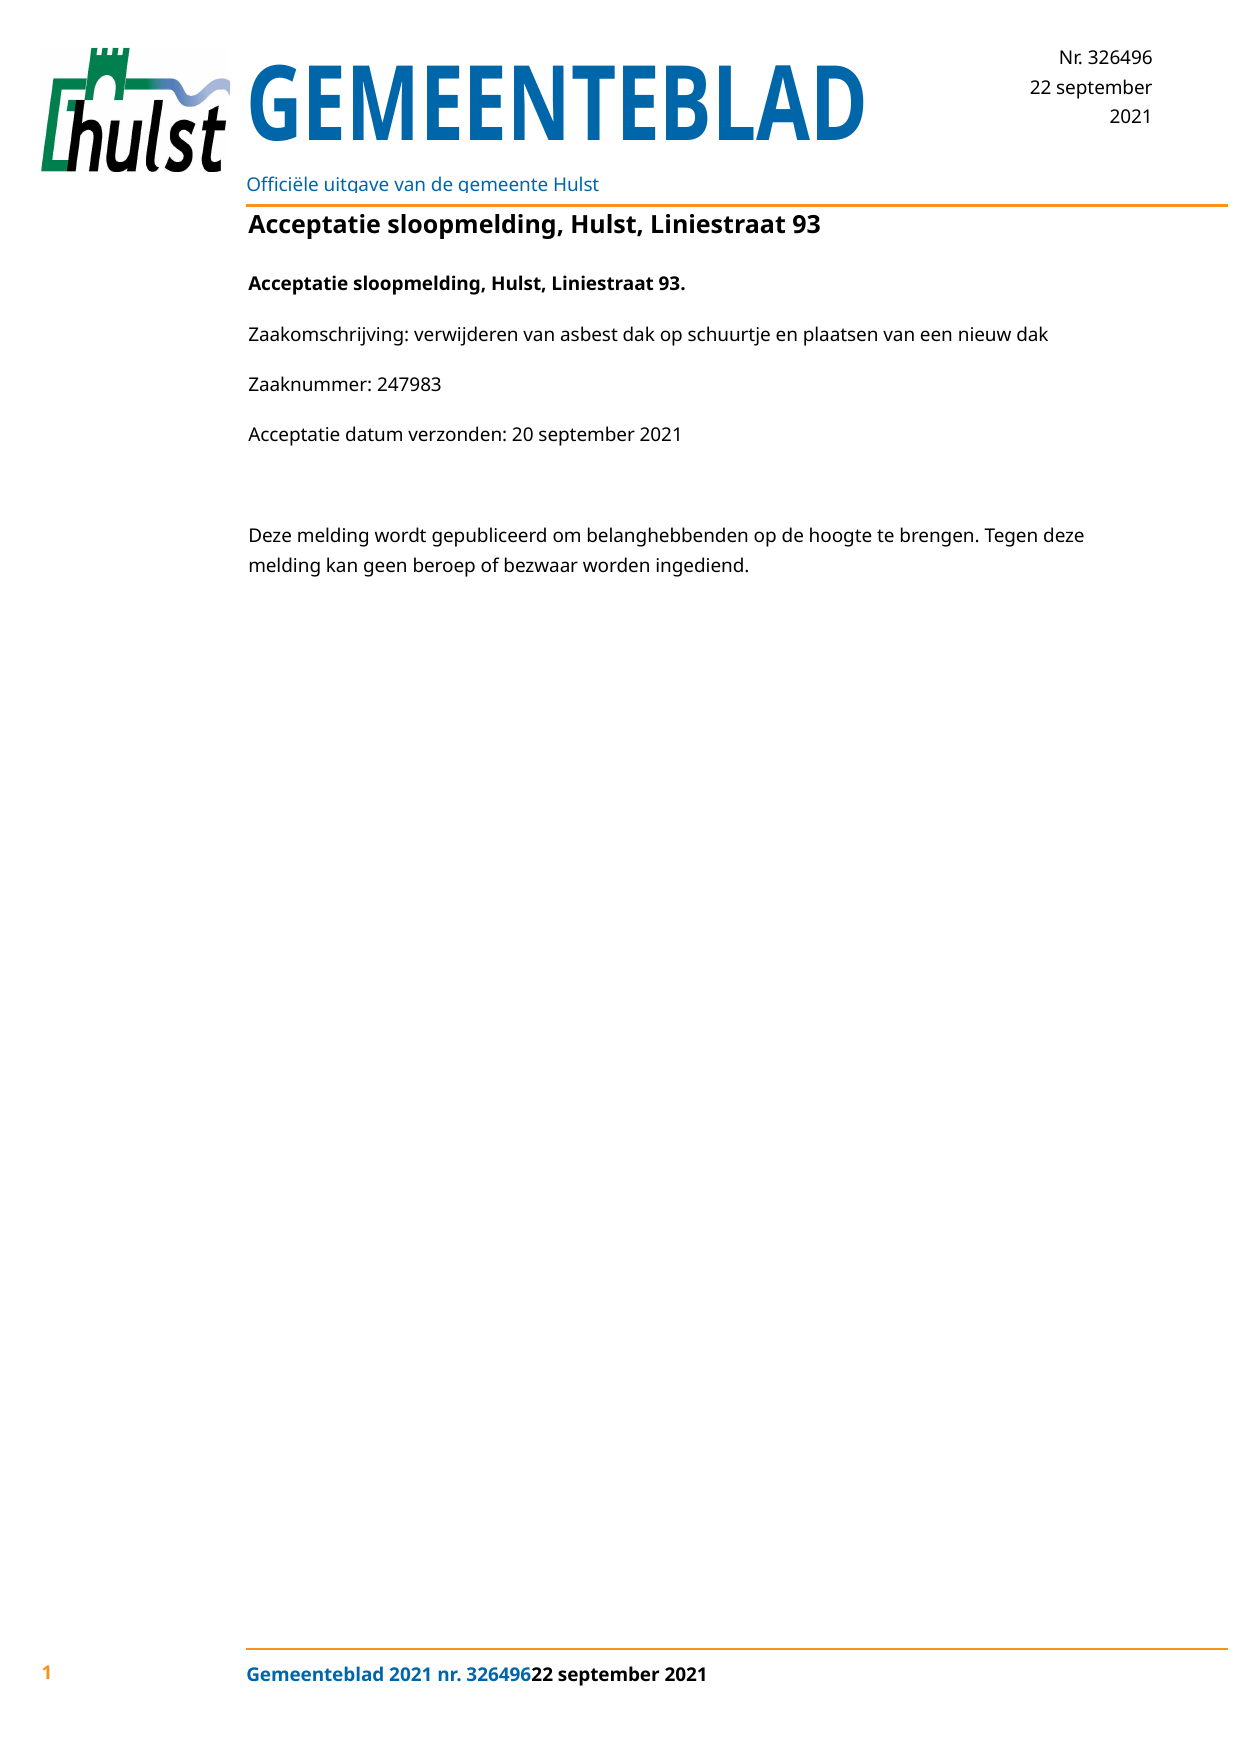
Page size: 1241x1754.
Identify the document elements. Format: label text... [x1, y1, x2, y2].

text Acceptatie datum verzonden: 20 september 2021 [248, 422, 1152, 447]
text Acceptatie sloopmelding, Hulst, Liniestraat 93. [248, 270, 1152, 296]
text Deze melding wordt gepubliceerd om belanghebbenden op de hoogte te brengen. Tegen deze melding kan geen beroep of bezwaar worden ingediend. [248, 522, 1152, 578]
text Zaakomschrijving: verwijderen van asbest dak op schuurtje en plaatsen van een nieuw dak [248, 321, 1152, 346]
text Zaaknummer: 247983 [248, 371, 1152, 397]
picture [41, 47, 231, 172]
text Acceptatie sloopmelding, Hulst, Liniestraat 93 [248, 207, 1152, 241]
